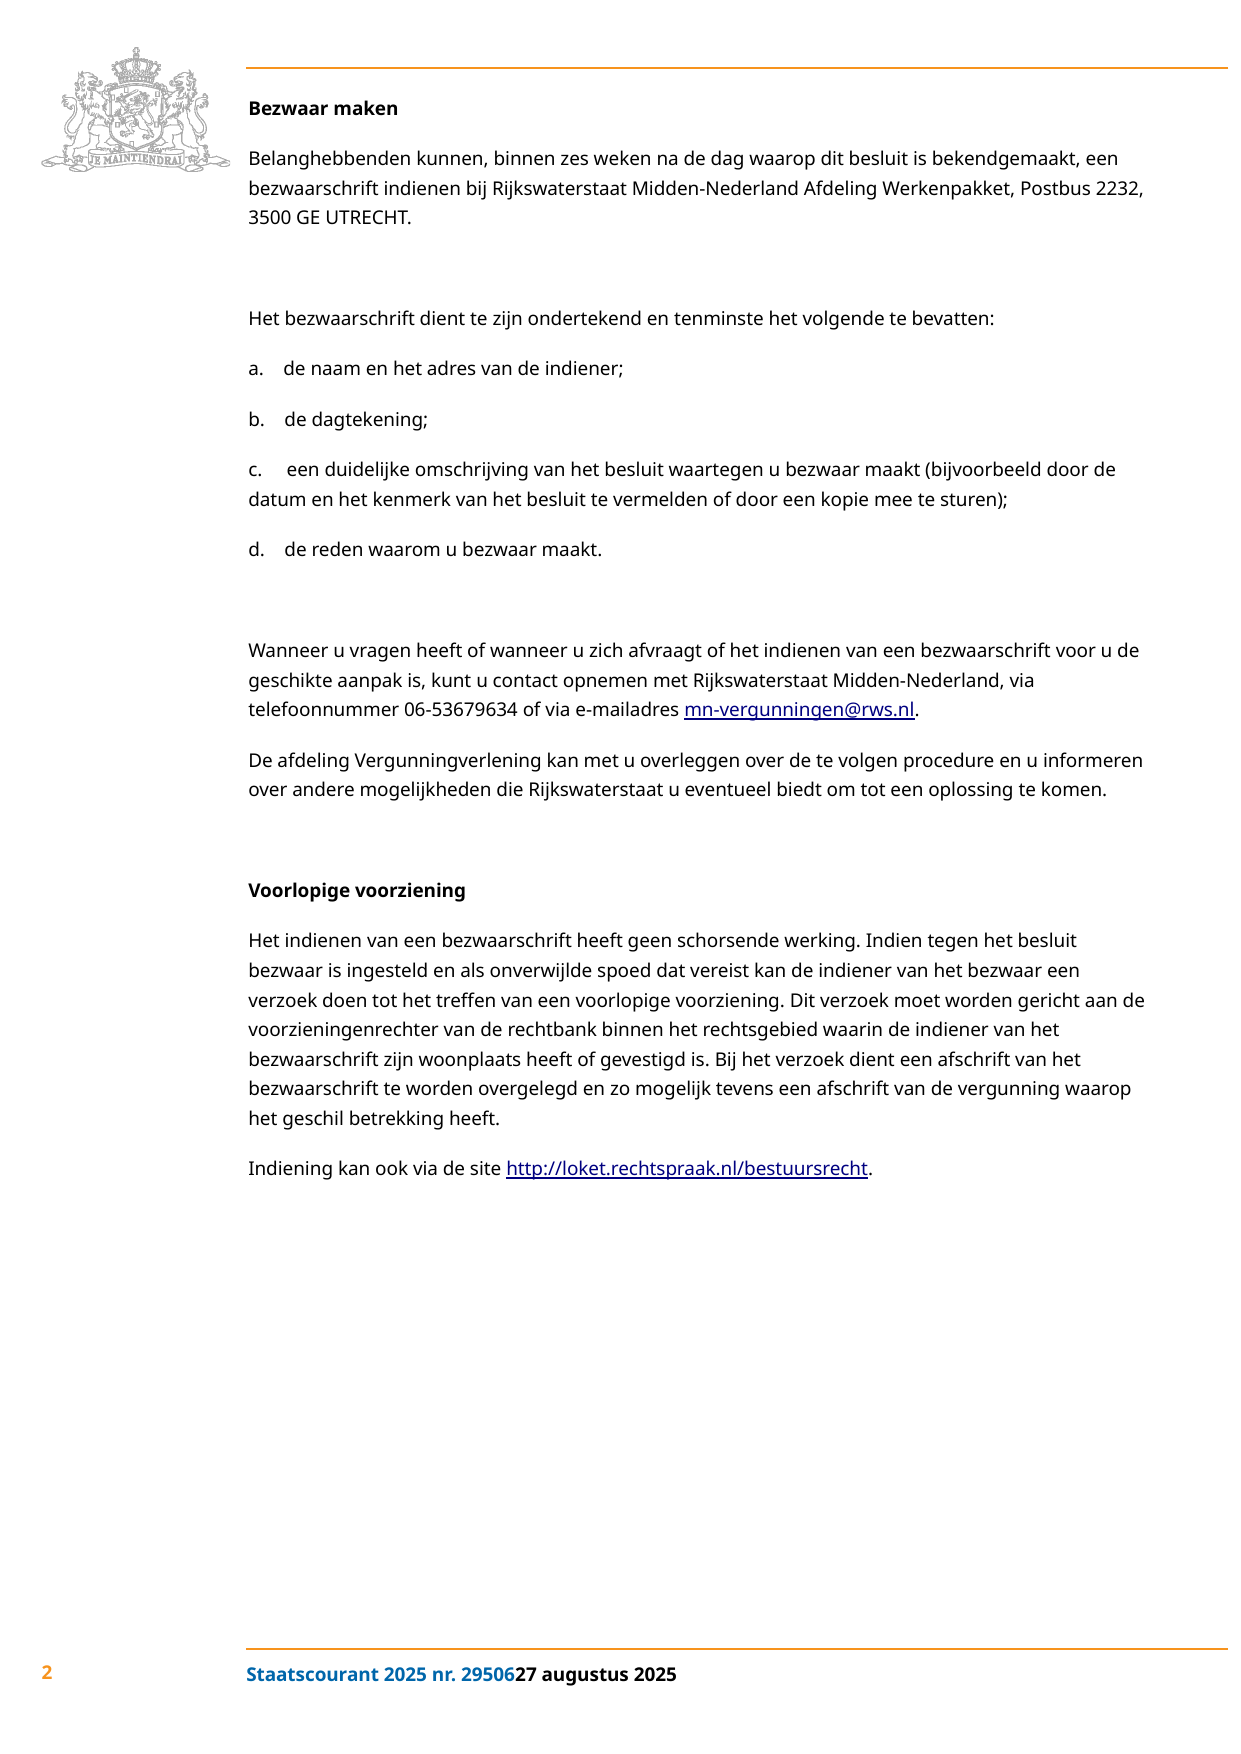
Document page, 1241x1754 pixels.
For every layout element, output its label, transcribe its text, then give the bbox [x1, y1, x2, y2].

text Belanghebbenden kunnen, binnen zes weken na de dag waarop dit besluit is bekendgemaakt, een bezwaarschrift indienen bij Rijkswaterstaat Midden-Nederland Afdeling Werkenpakket, Postbus 2232, 3500 GE UTRECHT. [248, 145, 1152, 230]
text Voorlopige voorziening [248, 877, 1152, 903]
text a. de naam en het adres van de indiener; [248, 356, 1152, 381]
text Het indienen van een bezwaarschrift heeft geen schorsende werking. Indien tegen het besluit bezwaar is ingesteld en als onverwijlde spoed dat vereist kan de indiener van het bezwaar een verzoek doen tot het treffen van een voorlopige voorziening. Dit verzoek moet worden gericht aan de voorzieningenrechter van de rechtbank binnen het rechtsgebied waarin de indiener van het bezwaarschrift zijn woonplaats heeft of gevestigd is. Bij het verzoek dient een afschrift van het bezwaarschrift te worden overgelegd en zo mogelijk tevens een afschrift van de vergunning waarop het geschil betrekking heeft. [248, 928, 1152, 1131]
text b. de dagtekening; [248, 406, 1152, 432]
text Indiening kan ook via de site http://loket.rechtspraak.nl/bestuursrecht. [248, 1156, 1152, 1181]
text Wanneer u vragen heeft of wanneer u zich afvraagt of het indienen van een bezwaarschrift voor u de geschikte aanpak is, kunt u contact opnemen met Rijkswaterstaat Midden-Nederland, via telefoonnummer 06-53679634 of via e-mailadres mn-vergunningen@rws.nl. [248, 637, 1152, 722]
text Bezwaar maken [248, 95, 1152, 121]
text Het bezwaarschrift dient te zijn ondertekend en tenminste het volgende te bevatten: [248, 305, 1152, 331]
text De afdeling Vergunningverlening kan met u overleggen over de te volgen procedure en u informeren over andere mogelijkheden die Rijkswaterstaat u eventueel biedt om tot een oplossing te komen. [248, 747, 1152, 802]
text c. een duidelijke omschrijving van het besluit waartegen u bezwaar maakt (bijvoorbeeld door de datum en het kenmerk van het besluit te vermelden of door een kopie mee te sturen); [248, 456, 1152, 512]
picture [41, 47, 231, 172]
text d. de reden waarom u bezwaar maakt. [248, 536, 1152, 562]
